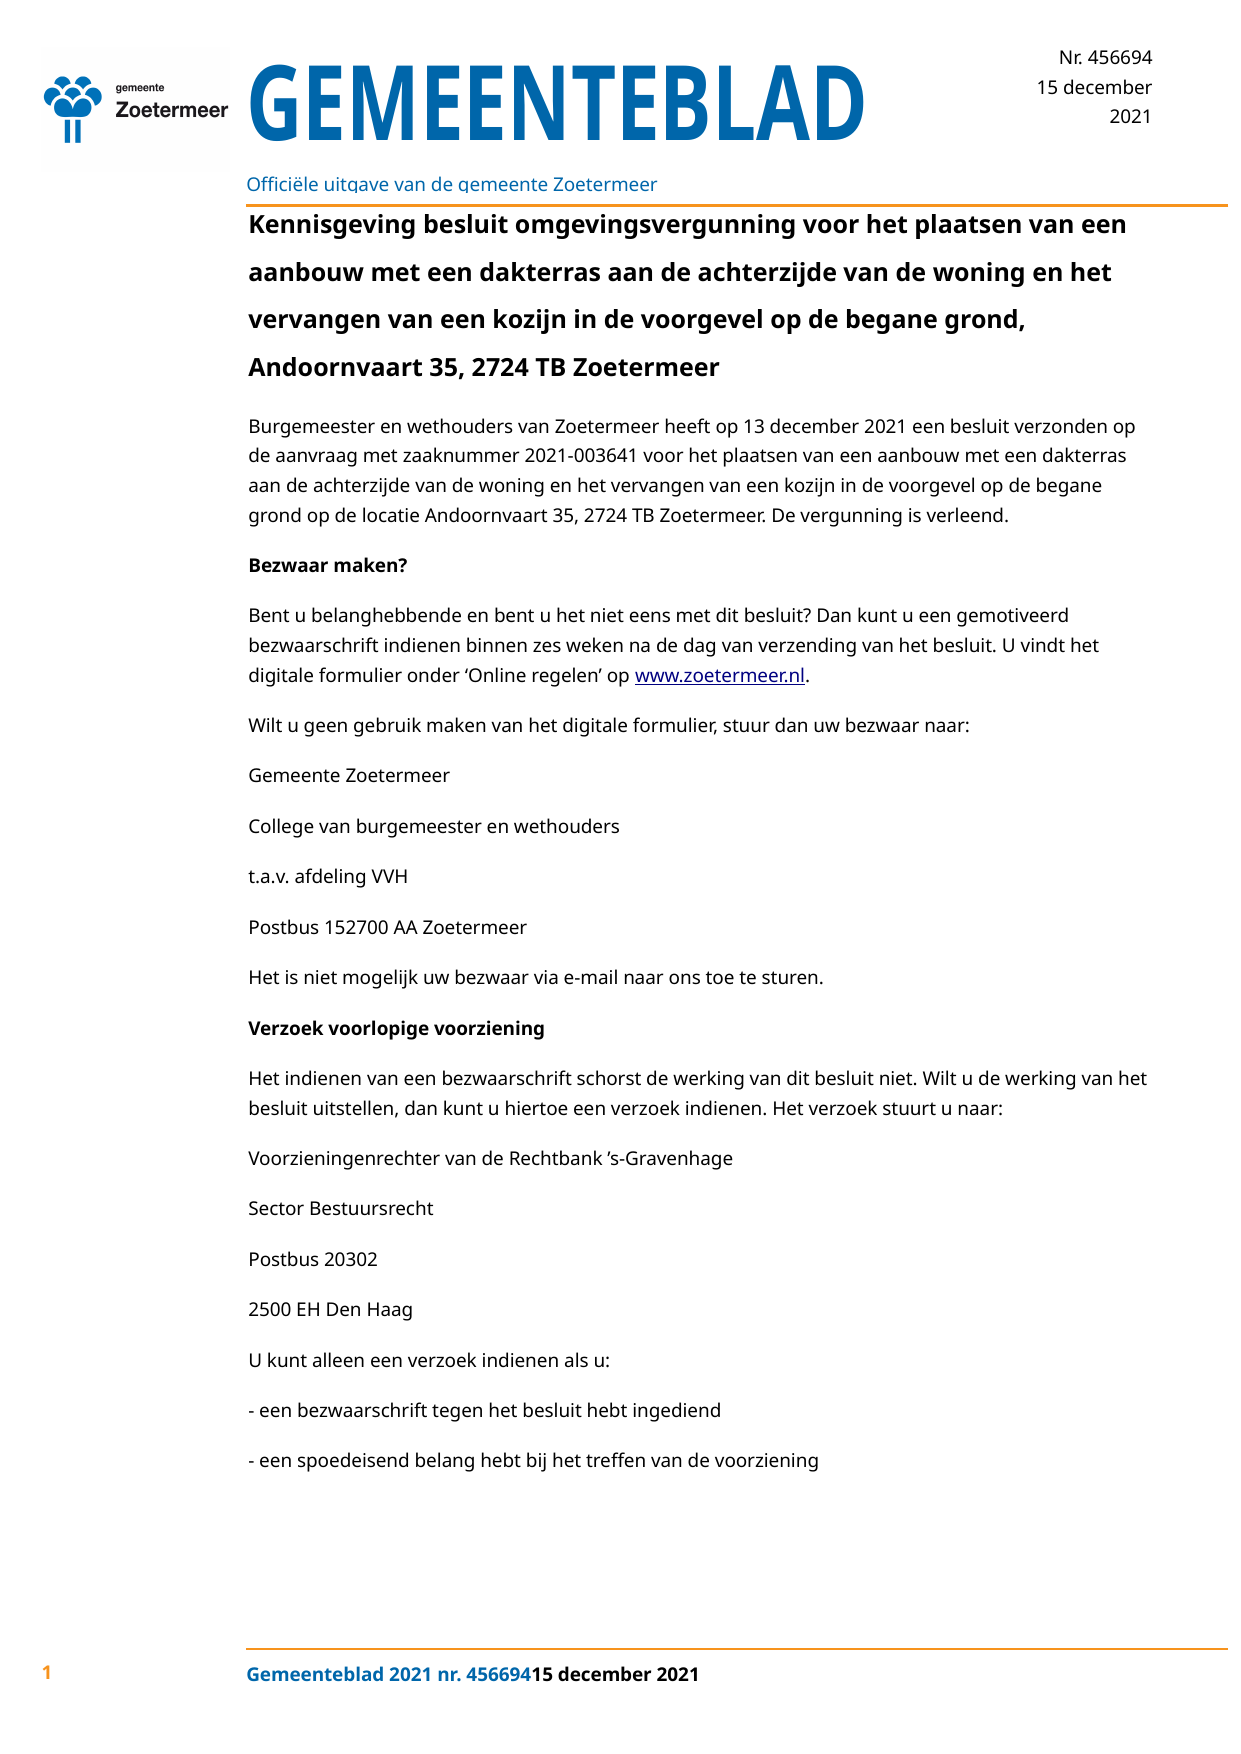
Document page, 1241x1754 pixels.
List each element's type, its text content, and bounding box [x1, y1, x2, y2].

picture [41, 47, 231, 172]
text Sector Bestuursrecht [248, 1196, 1152, 1221]
text Burgemeester en wethouders van Zoetermeer heeft op 13 december 2021 een besluit verzonden op de aanvraag met zaaknummer 2021-003641 voor het plaatsen van een aanbouw met een dakterras aan de achterzijde van de woning en het vervangen van een kozijn in de voorgevel op de begane grond op de locatie Andoornvaart 35, 2724 TB Zoetermeer. De vergunning is verleend. [248, 413, 1152, 528]
text Het indienen van een bezwaarschrift schorst de werking van dit besluit niet. Wilt u de werking van het besluit uitstellen, dan kunt u hiertoe een verzoek indienen. Het verzoek stuurt u naar: [248, 1065, 1152, 1121]
text Bezwaar maken? [248, 552, 1152, 578]
text Postbus 20302 [248, 1246, 1152, 1272]
text Postbus 152700 AA Zoetermeer [248, 914, 1152, 940]
text - een spoedeisend belang hebt bij het treffen van de voorziening [248, 1448, 1152, 1473]
text College van burgemeester en wethouders [248, 813, 1152, 839]
text Het is niet mogelijk uw bezwaar via e-mail naar ons toe te sturen. [248, 964, 1152, 990]
text Bent u belanghebbende en bent u het niet eens met dit besluit? Dan kunt u een gemotiveerd bezwaarschrift indienen binnen zes weken na de dag van verzending van het besluit. U vindt het digitale formulier onder ‘Online regelen’ op www.zoetermeer.nl. [248, 603, 1152, 688]
text Voorzieningenrechter van de Rechtbank ’s-Gravenhage [248, 1145, 1152, 1171]
text U kunt alleen een verzoek indienen als u: [248, 1347, 1152, 1373]
text Wilt u geen gebruik maken van het digitale formulier, stuur dan uw bezwaar naar: [248, 712, 1152, 738]
text t.a.v. afdeling VVH [248, 863, 1152, 889]
text Kennisgeving besluit omgevingsvergunning voor het plaatsen van een aanbouw met een dakterras aan de achterzijde van de woning en het vervangen van een kozijn in de voorgevel op de begane grond, Andoornvaart 35, 2724 TB Zoetermeer [248, 207, 1152, 384]
text Gemeente Zoetermeer [248, 763, 1152, 788]
text Verzoek voorlopige voorziening [248, 1015, 1152, 1041]
text 2500 EH Den Haag [248, 1296, 1152, 1322]
text - een bezwaarschrift tegen het besluit hebt ingediend [248, 1397, 1152, 1423]
